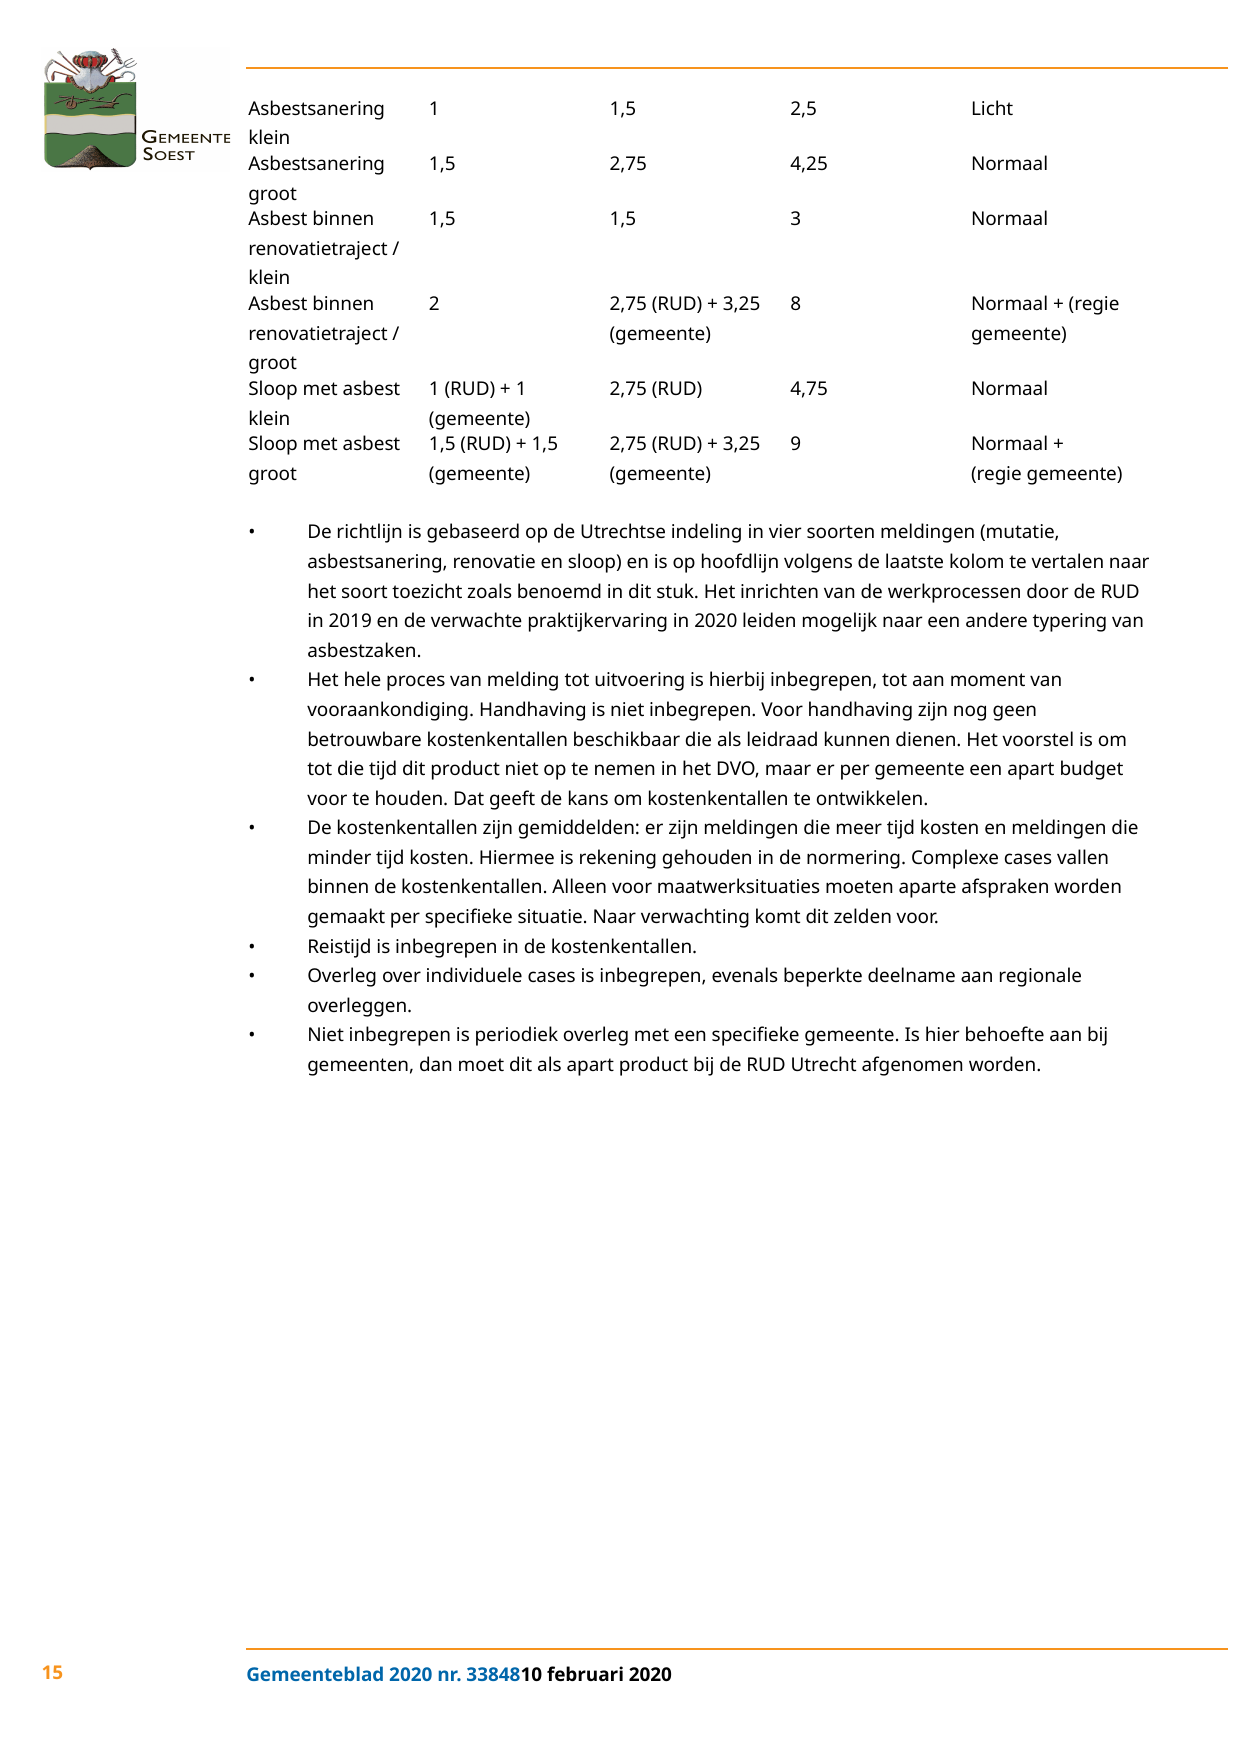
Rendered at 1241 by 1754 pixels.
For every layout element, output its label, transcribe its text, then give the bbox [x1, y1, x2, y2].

list De kostenkentallen zijn gemiddelden: er zijn meldingen die meer tijd kosten en meldingen die minder tijd kosten. Hiermee is rekening gehouden in de normering. Complexe cases vallen binnen de kostenkentallen. Alleen voor maatwerksituaties moeten aparte afspraken worden gemaakt per specifieke situatie. Naar verwachting komt dit zelden voor. [248, 814, 1152, 929]
table_cell 9 [790, 431, 971, 486]
table_cell 1,5 [429, 205, 609, 290]
table_cell 2,75 (RUD) [609, 375, 790, 431]
table_cell 1,5 [429, 150, 609, 205]
table_cell 4,25 [790, 150, 971, 205]
table_cell 1,5 [609, 205, 790, 290]
list Reistijd is inbegrepen in de kostenkentallen. [248, 933, 1152, 958]
table_cell 4,75 [790, 375, 971, 431]
list De richtlijn is gebaseerd op de Utrechtse indeling in vier soorten meldingen (mutatie, asbestsanering, renovatie en sloop) en is op hoofdlijn volgens de laatste kolom te vertalen naar het soort toezicht zoals benoemd in dit stuk. Het inrichten van de werkprocessen door de RUD in 2019 en de verwachte praktijkervaring in 2020 leiden mogelijk naar een andere typering van asbestzaken. [248, 519, 1152, 663]
table_cell 1,5 (RUD) + 1,5 (gemeente) [429, 431, 609, 486]
table_cell Sloop met asbest groot [248, 431, 429, 486]
list Niet inbegrepen is periodiek overleg met een specifieke gemeente. Is hier behoefte aan bij gemeenten, dan moet dit als apart product bij de RUD Utrecht afgenomen worden. [248, 1022, 1152, 1077]
table_cell 1 (RUD) + 1 (gemeente) [429, 375, 609, 431]
table_cell 2,75 (RUD) + 3,25 (gemeente) [609, 290, 790, 375]
table_cell Sloop met asbest klein [248, 375, 429, 431]
list Overleg over individuele cases is inbegrepen, evenals beperkte deelname aan regionale overleggen. [248, 962, 1152, 1018]
picture [41, 47, 231, 172]
table_cell 2 [429, 290, 609, 375]
table_cell 1,5 [609, 95, 790, 150]
table_cell Asbest binnen renovatietraject / groot [248, 290, 429, 375]
table_cell Normaal [971, 205, 1152, 290]
table_cell 2,5 [790, 95, 971, 150]
table_cell Normaal + (regie gemeente) [971, 431, 1152, 486]
table_cell Asbestsanering groot [248, 150, 429, 205]
table_cell 3 [790, 205, 971, 290]
table_cell Licht [971, 95, 1152, 150]
table_cell Normaal [971, 375, 1152, 431]
table_cell Normaal [971, 150, 1152, 205]
table_cell 8 [790, 290, 971, 375]
table_cell Asbestsanering klein [248, 95, 429, 150]
table_cell 2,75 [609, 150, 790, 205]
list Het hele proces van melding tot uitvoering is hierbij inbegrepen, tot aan moment van vooraankondiging. Handhaving is niet inbegrepen. Voor handhaving zijn nog geen betrouwbare kostenkentallen beschikbaar die als leidraad kunnen dienen. Het voorstel is om tot die tijd dit product niet op te nemen in het DVO, maar er per gemeente een apart budget voor te houden. Dat geeft de kans om kostenkentallen te ontwikkelen. [248, 667, 1152, 811]
table_cell Asbest binnen renovatietraject / klein [248, 205, 429, 290]
table_cell Normaal + (regie gemeente) [971, 290, 1152, 375]
table_cell 1 [429, 95, 609, 150]
table_cell 2,75 (RUD) + 3,25 (gemeente) [609, 431, 790, 486]
